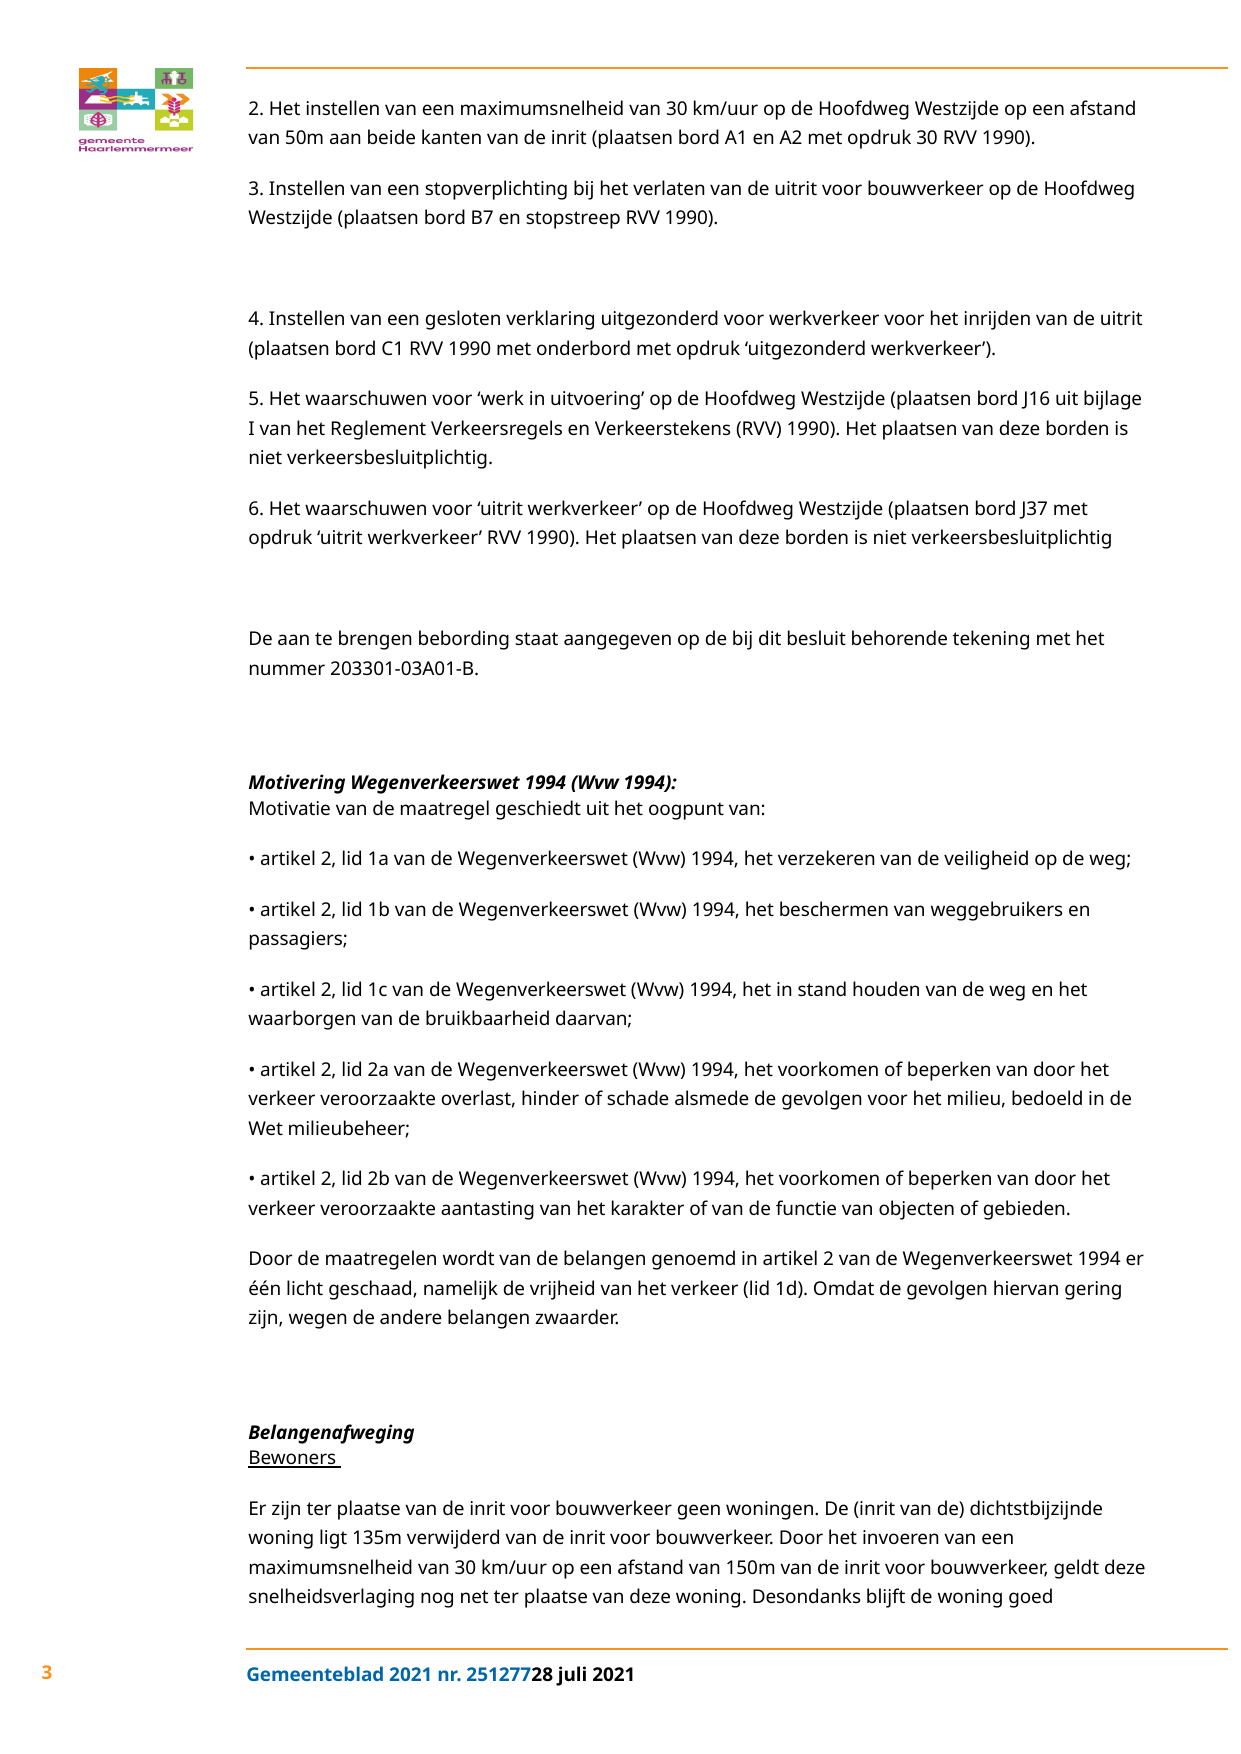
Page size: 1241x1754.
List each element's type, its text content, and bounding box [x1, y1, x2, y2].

text • artikel 2, lid 2a van de Wegenverkeerswet (Wvw) 1994, het voorkomen of beperken van door het verkeer veroorzaakte overlast, hinder of schade alsmede de gevolgen voor het milieu, bedoeld in de Wet milieubeheer; [248, 1056, 1152, 1141]
text 3. Instellen van een stopverplichting bij het verlaten van de uitrit voor bouwverkeer op de Hoofdweg Westzijde (plaatsen bord B7 en stopstreep RVV 1990). [248, 175, 1152, 230]
text Er zijn ter plaatse van de inrit voor bouwverkeer geen woningen. De (inrit van de) dichtstbijzijnde woning ligt 135m verwijderd van de inrit voor bouwverkeer. Door het invoeren van een maximumsnelheid van 30 km/uur op een afstand van 150m van de inrit voor bouwverkeer, geldt deze snelheidsverlaging nog net ter plaatse van deze woning. Desondanks blijft de woning goed [248, 1495, 1152, 1609]
text Door de maatregelen wordt van de belangen genoemd in artikel 2 van de Wegenverkeerswet 1994 er één licht geschaad, namelijk de vrijheid van het verkeer (lid 1d). Omdat de gevolgen hiervan gering zijn, wegen de andere belangen zwaarder. [248, 1245, 1152, 1330]
text • artikel 2, lid 2b van de Wegenverkeerswet (Wvw) 1994, het voorkomen of beperken van door het verkeer veroorzaakte aantasting van het karakter of van de functie van objecten of gebieden. [248, 1165, 1152, 1221]
text • artikel 2, lid 1a van de Wegenverkeerswet (Wvw) 1994, het verzekeren van de veiligheid op de weg; [248, 845, 1152, 871]
text 2. Het instellen van een maximumsnelheid van 30 km/uur op de Hoofdweg Westzijde op een afstand van 50m aan beide kanten van de inrit (plaatsen bord A1 en A2 met opdruk 30 RVV 1990). [248, 95, 1152, 150]
text • artikel 2, lid 1b van de Wegenverkeerswet (Wvw) 1994, het beschermen van weggebruikers en passagiers; [248, 896, 1152, 951]
text 6. Het waarschuwen voor ‘uitrit werkverkeer’ op de Hoofdweg Westzijde (plaatsen bord J37 met opdruk ‘uitrit werkverkeer’ RVV 1990). Het plaatsen van deze borden is niet verkeersbesluitplichtig [248, 495, 1152, 550]
text Motivatie van de maatregel geschiedt uit het oogpunt van: [248, 795, 1152, 821]
text Bewoners [248, 1444, 1152, 1470]
picture [41, 47, 231, 172]
text Belangenafweging [248, 1419, 1152, 1444]
text • artikel 2, lid 1c van de Wegenverkeerswet (Wvw) 1994, het in stand houden van de weg en het waarborgen van de bruikbaarheid daarvan; [248, 976, 1152, 1031]
text 4. Instellen van een gesloten verklaring uitgezonderd voor werkverkeer voor het inrijden van de uitrit (plaatsen bord C1 RVV 1990 met onderbord met opdruk ‘uitgezonderd werkverkeer’). [248, 305, 1152, 361]
text Motivering Wegenverkeerswet 1994 (Wvw 1994): [248, 769, 1152, 795]
text 5. Het waarschuwen voor ‘werk in uitvoering’ op de Hoofdweg Westzijde (plaatsen bord J16 uit bijlage I van het Reglement Verkeersregels en Verkeerstekens (RVV) 1990). Het plaatsen van deze borden is niet verkeersbesluitplichtig. [248, 385, 1152, 470]
text De aan te brengen bebording staat aangegeven op de bij dit besluit behorende tekening met het nummer 203301-03A01-B. [248, 625, 1152, 681]
